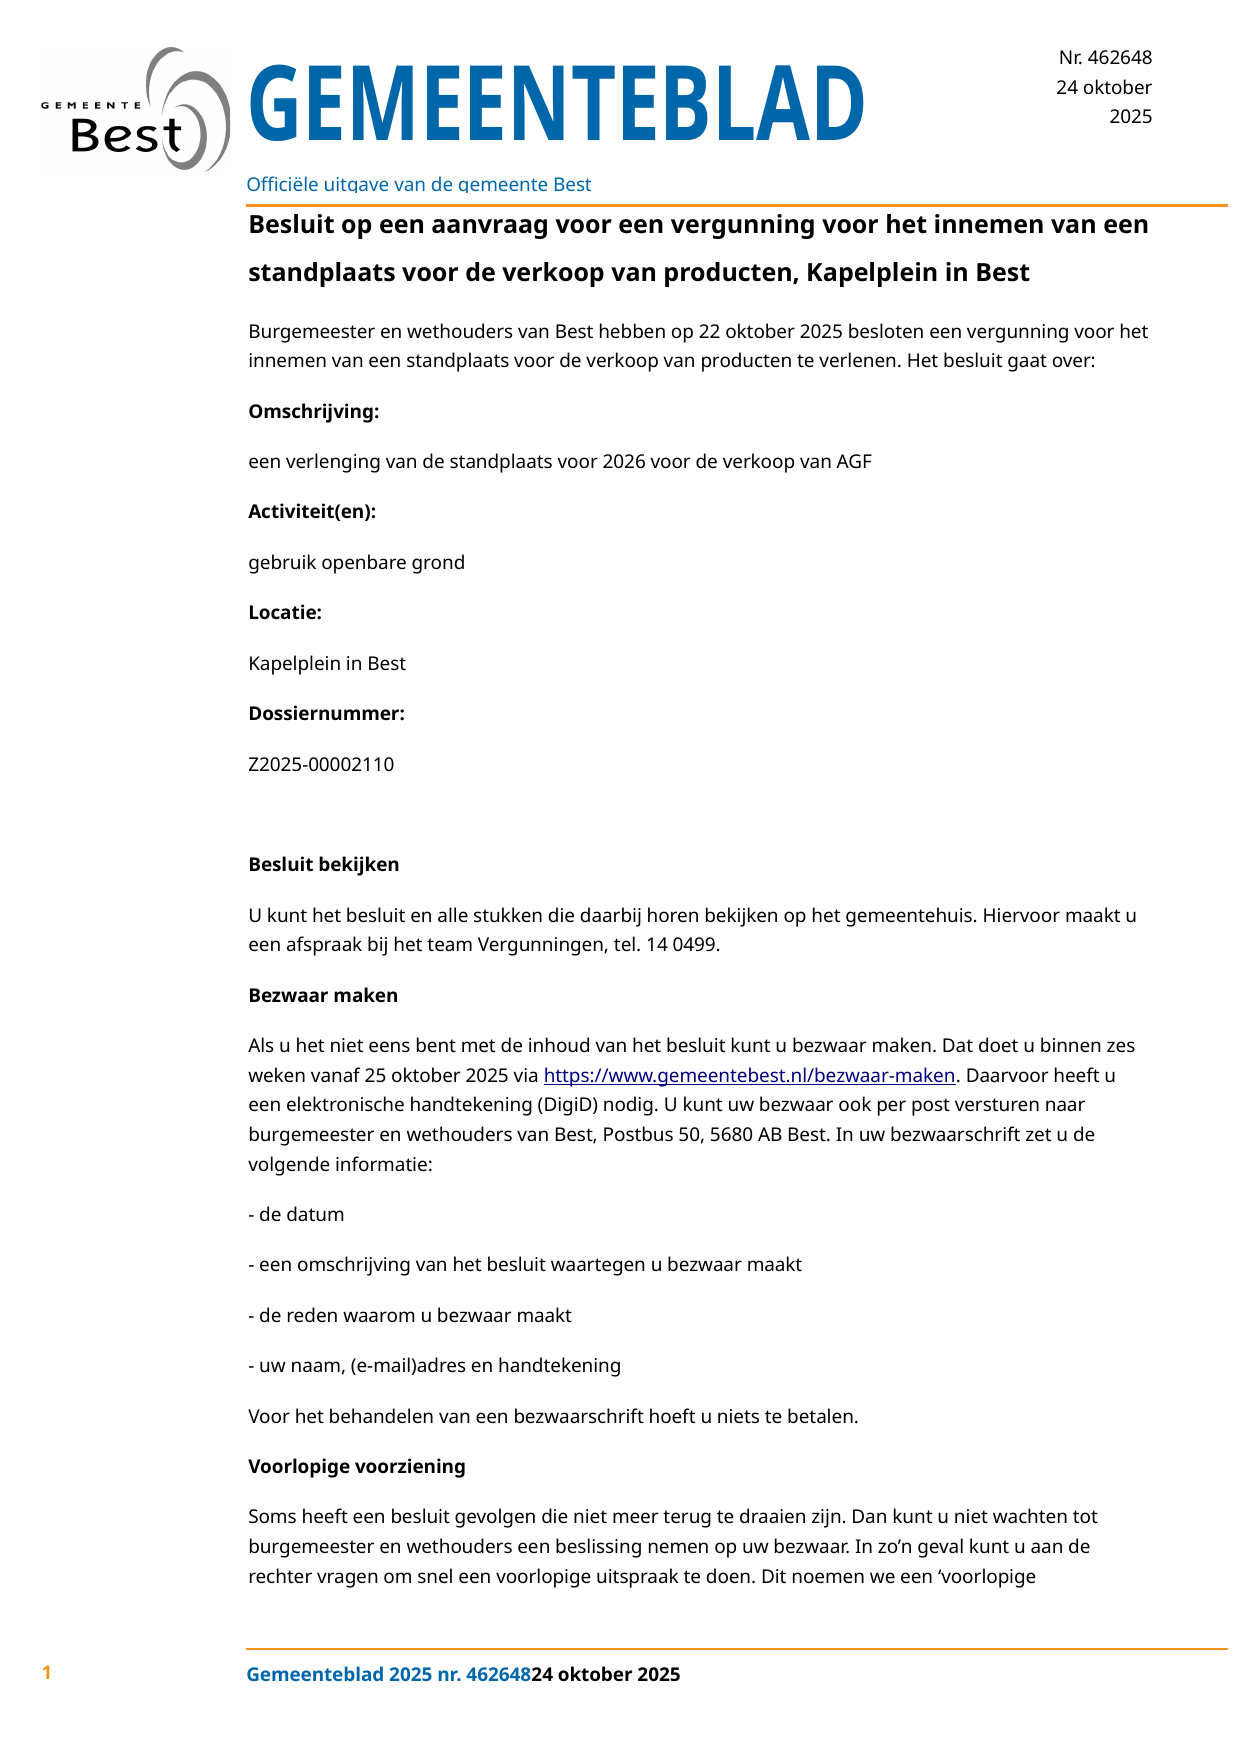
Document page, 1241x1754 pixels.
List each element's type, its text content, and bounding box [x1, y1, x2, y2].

text - de datum [248, 1201, 1152, 1227]
text Activiteit(en): [248, 499, 1152, 524]
text Z2025-00002110 [248, 751, 1152, 777]
text gebruik openbare grond [248, 549, 1152, 575]
text Burgemeester en wethouders van Best hebben op 22 oktober 2025 besloten een vergunning voor het innemen van een standplaats voor de verkoop van producten te verlenen. Het besluit gaat over: [248, 318, 1152, 373]
text Besluit bekijken [248, 852, 1152, 877]
text Als u het niet eens bent met de inhoud van het besluit kunt u bezwaar maken. Dat doet u binnen zes weken vanaf 25 oktober 2025 via https://www.gemeentebest.nl/bezwaar-maken. Daarvoor heeft u een elektronische handtekening (DigiD) nodig. U kunt uw bezwaar ook per post versturen naar burgemeester en wethouders van Best, Postbus 50, 5680 AB Best. In uw bezwaarschrift zet u de volgende informatie: [248, 1032, 1152, 1177]
text Omschrijving: [248, 398, 1152, 424]
text een verlenging van de standplaats voor 2026 voor de verkoop van AGF [248, 448, 1152, 474]
text - een omschrijving van het besluit waartegen u bezwaar maakt [248, 1252, 1152, 1277]
text Dossiernummer: [248, 700, 1152, 726]
text Voorlopige voorziening [248, 1453, 1152, 1479]
text Kapelplein in Best [248, 650, 1152, 676]
text U kunt het besluit en alle stukken die daarbij horen bekijken op het gemeentehuis. Hiervoor maakt u een afspraak bij het team Vergunningen, tel. 14 0499. [248, 902, 1152, 957]
text Locatie: [248, 599, 1152, 625]
text Besluit op een aanvraag voor een vergunning voor het innemen van een standplaats voor de verkoop van producten, Kapelplein in Best [248, 207, 1152, 288]
text Voor het behandelen van een bezwaarschrift hoeft u niets te betalen. [248, 1403, 1152, 1429]
text Bezwaar maken [248, 982, 1152, 1008]
text - de reden waarom u bezwaar maakt [248, 1302, 1152, 1328]
text - uw naam, (e-mail)adres en handtekening [248, 1352, 1152, 1378]
text Soms heeft een besluit gevolgen die niet meer terug te draaien zijn. Dan kunt u niet wachten tot burgemeester en wethouders een beslissing nemen op uw bezwaar. In zo’n geval kunt u aan de rechter vragen om snel een voorlopige uitspraak te doen. Dit noemen we een ‘voorlopige [248, 1504, 1152, 1589]
picture [41, 47, 231, 172]
